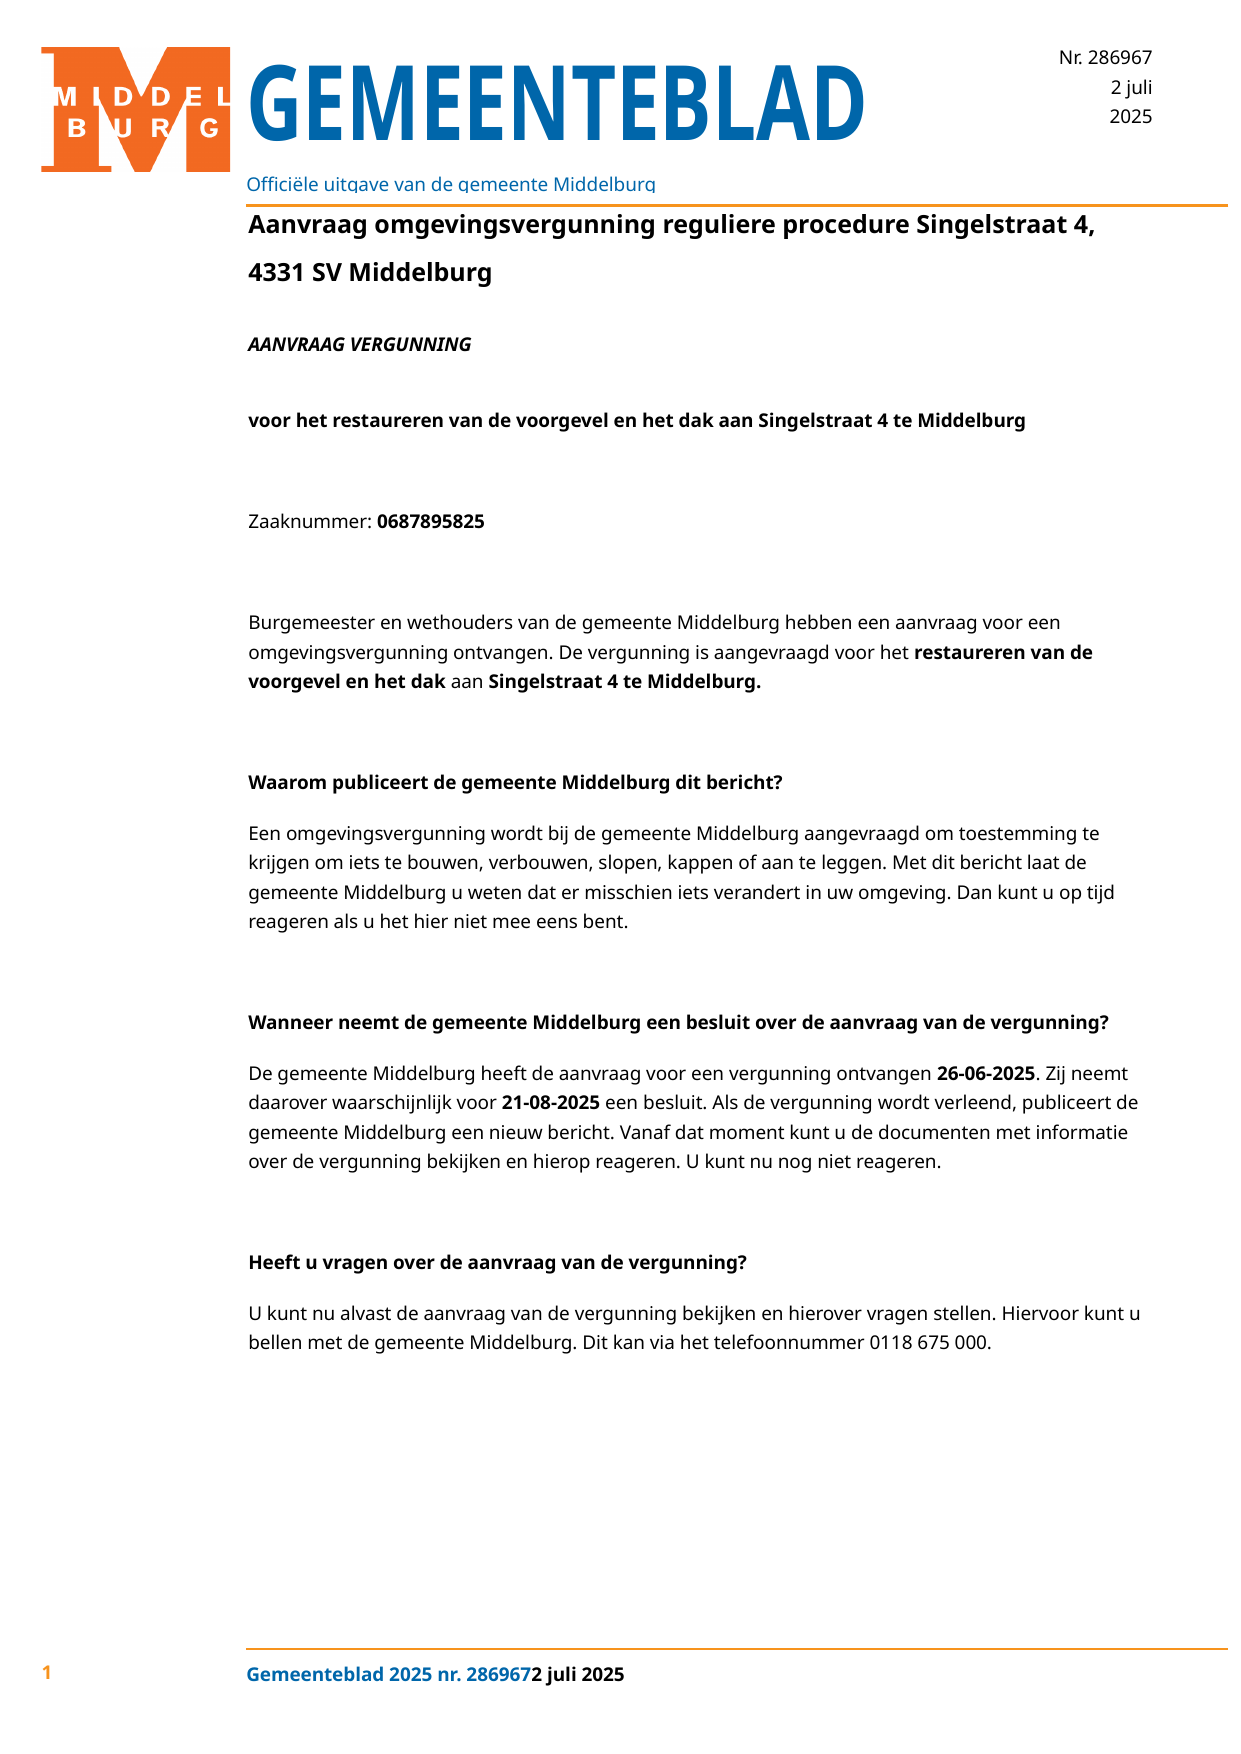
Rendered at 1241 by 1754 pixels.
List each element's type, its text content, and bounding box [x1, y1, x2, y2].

text Waarom publiceert de gemeente Middelburg dit bericht? [248, 769, 1152, 795]
text Een omgevingsvergunning wordt bij de gemeente Middelburg aangevraagd om toestemming te krijgen om iets te bouwen, verbouwen, slopen, kappen of aan te leggen. Met dit bericht laat de gemeente Middelburg u weten dat er misschien iets verandert in uw omgeving. Dan kunt u op tijd reageren als u het hier niet mee eens bent. [248, 820, 1152, 934]
text Aanvraag omgevingsvergunning reguliere procedure Singelstraat 4, 4331 SV Middelburg [248, 207, 1152, 288]
picture [41, 47, 231, 172]
text U kunt nu alvast de aanvraag van de vergunning bekijken en hierover vragen stellen. Hiervoor kunt u bellen met de gemeente Middelburg. Dit kan via het telefoonnummer 0118 675 000. [248, 1300, 1152, 1355]
text Heeft u vragen over de aanvraag van de vergunning? [248, 1249, 1152, 1275]
text De gemeente Middelburg heeft de aanvraag voor een vergunning ontvangen 26-06-2025. Zij neemt daarover waarschijnlijk voor 21-08-2025 een besluit. Als de vergunning wordt verleend, publiceert de gemeente Middelburg een nieuw bericht. Vanaf dat moment kunt u de documenten met informatie over de vergunning bekijken en hierop reageren. U kunt nu nog niet reageren. [248, 1060, 1152, 1174]
text Wanneer neemt de gemeente Middelburg een besluit over de aanvraag van de vergunning? [248, 1009, 1152, 1035]
text voor het restaureren van de voorgevel en het dak aan Singelstraat 4 te Middelburg [248, 408, 1152, 433]
text Zaaknummer: 0687895825 [248, 508, 1152, 534]
text AANVRAAG VERGUNNING [248, 331, 1152, 357]
text Burgemeester en wethouders van de gemeente Middelburg hebben een aanvraag voor een omgevingsvergunning ontvangen. De vergunning is aangevraagd voor het restaureren van de voorgevel en het dak aan Singelstraat 4 te Middelburg. [248, 609, 1152, 694]
